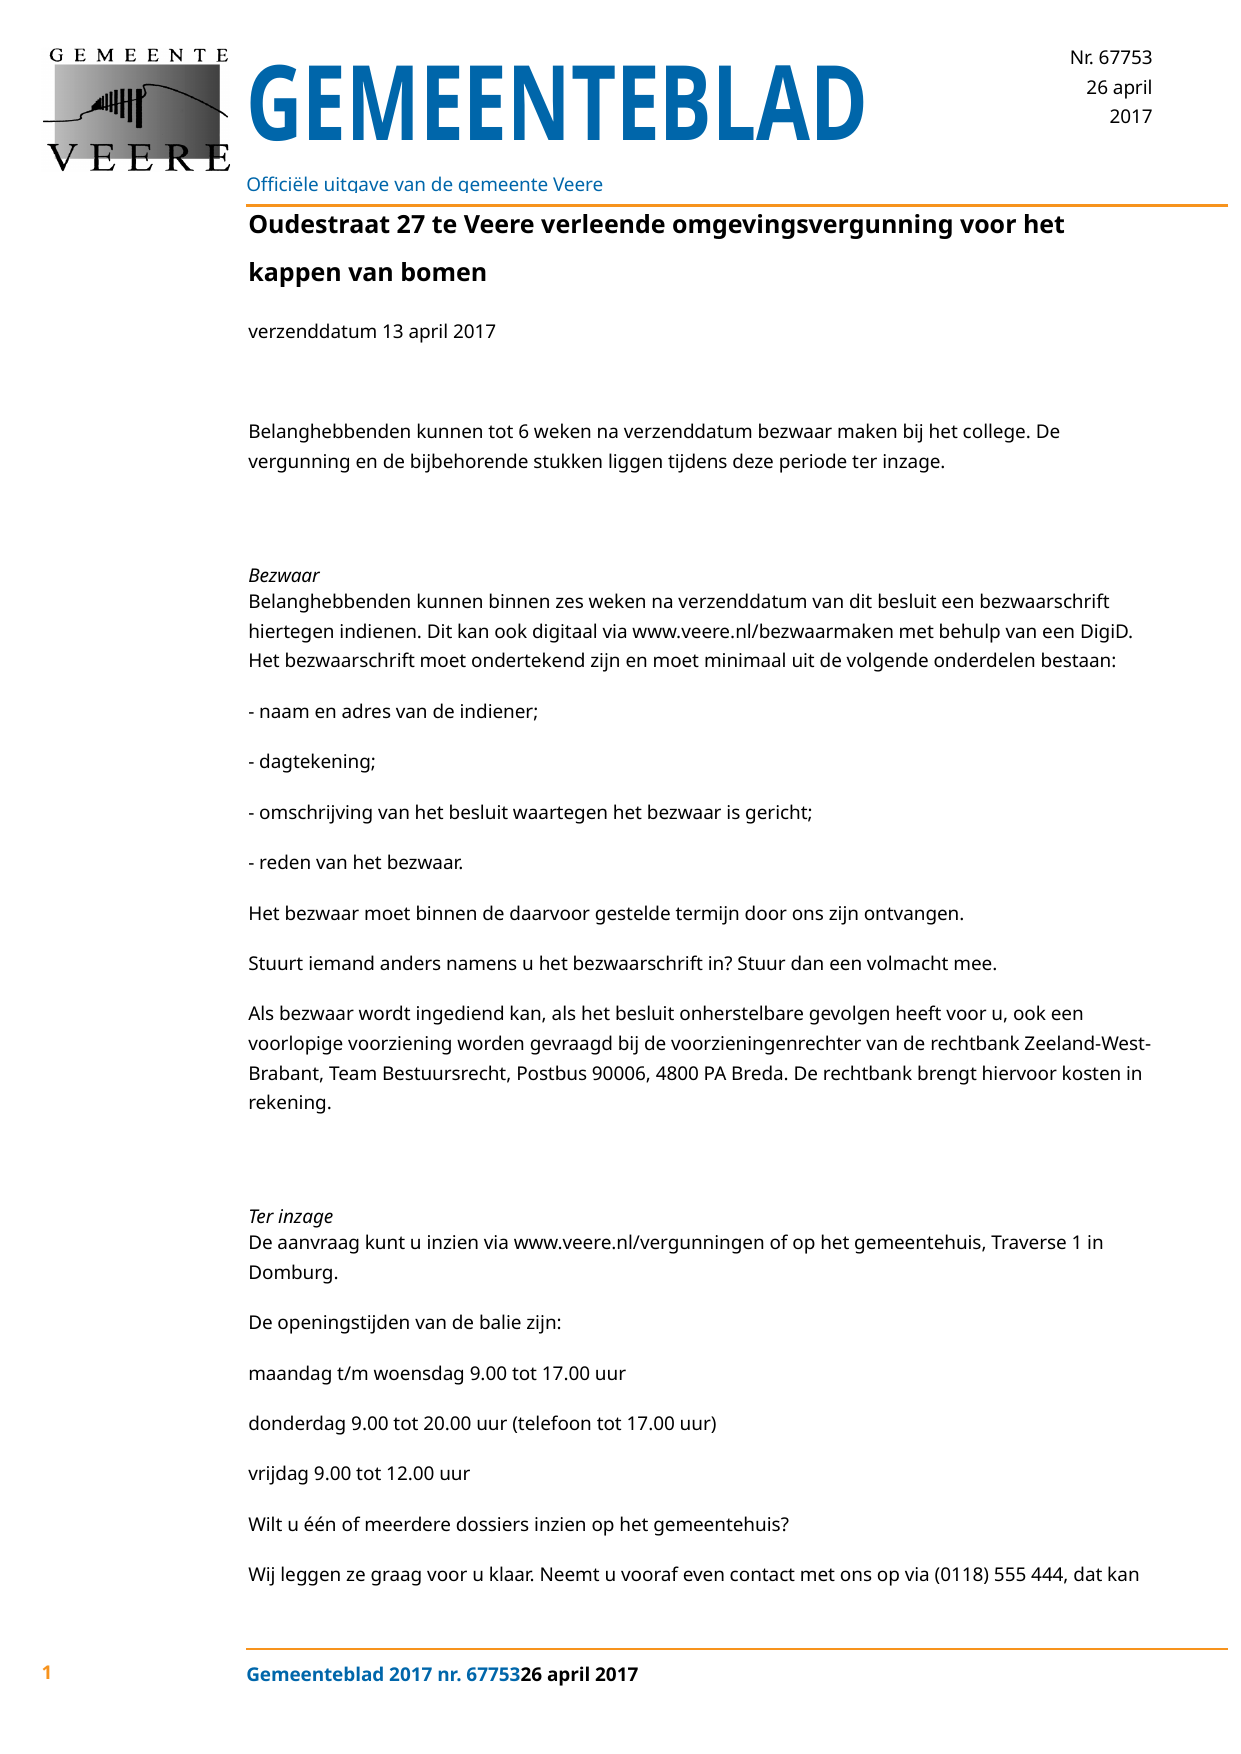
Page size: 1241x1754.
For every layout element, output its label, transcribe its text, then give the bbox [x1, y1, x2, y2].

text Wilt u één of meerdere dossiers inzien op het gemeentehuis? [248, 1511, 1152, 1537]
text Belanghebbenden kunnen tot 6 weken na verzenddatum bezwaar maken bij het college. De vergunning en de bijbehorende stukken liggen tijdens deze periode ter inzage. [248, 419, 1152, 474]
text Ter inzage [248, 1204, 1152, 1229]
text maandag t/m woensdag 9.00 tot 17.00 uur [248, 1360, 1152, 1386]
text - naam en adres van de indiener; [248, 698, 1152, 724]
text De openingstijden van de balie zijn: [248, 1309, 1152, 1335]
text De aanvraag kunt u inzien via www.veere.nl/vergunningen of op het gemeentehuis, Traverse 1 in Domburg. [248, 1229, 1152, 1285]
text Als bezwaar wordt ingediend kan, als het besluit onherstelbare gevolgen heeft voor u, ook een voorlopige voorziening worden gevraagd bij de voorzieningenrechter van de rechtbank Zeeland-West-Brabant, Team Bestuursrecht, Postbus 90006, 4800 PA Breda. De rechtbank brengt hiervoor kosten in rekening. [248, 1001, 1152, 1115]
text - dagtekening; [248, 748, 1152, 774]
picture [41, 47, 231, 172]
text verzenddatum 13 april 2017 [248, 318, 1152, 344]
text Het bezwaar moet binnen de daarvoor gestelde termijn door ons zijn ontvangen. [248, 900, 1152, 925]
text Belanghebbenden kunnen binnen zes weken na verzenddatum van dit besluit een bezwaarschrift hiertegen indienen. Dit kan ook digitaal via www.veere.nl/bezwaarmaken met behulp van een DigiD. Het bezwaarschrift moet ondertekend zijn en moet minimaal uit de volgende onderdelen bestaan: [248, 588, 1152, 673]
text Stuurt iemand anders namens u het bezwaarschrift in? Stuur dan een volmacht mee. [248, 950, 1152, 976]
text Oudestraat 27 te Veere verleende omgevingsvergunning voor het kappen van bomen [248, 207, 1152, 288]
text donderdag 9.00 tot 20.00 uur (telefoon tot 17.00 uur) [248, 1410, 1152, 1436]
text vrijdag 9.00 tot 12.00 uur [248, 1461, 1152, 1486]
text - omschrijving van het besluit waartegen het bezwaar is gericht; [248, 799, 1152, 824]
text - reden van het bezwaar. [248, 849, 1152, 875]
text Wij leggen ze graag voor u klaar. Neemt u vooraf even contact met ons op via (0118) 555 444, dat kan [248, 1561, 1152, 1587]
text Bezwaar [248, 563, 1152, 588]
